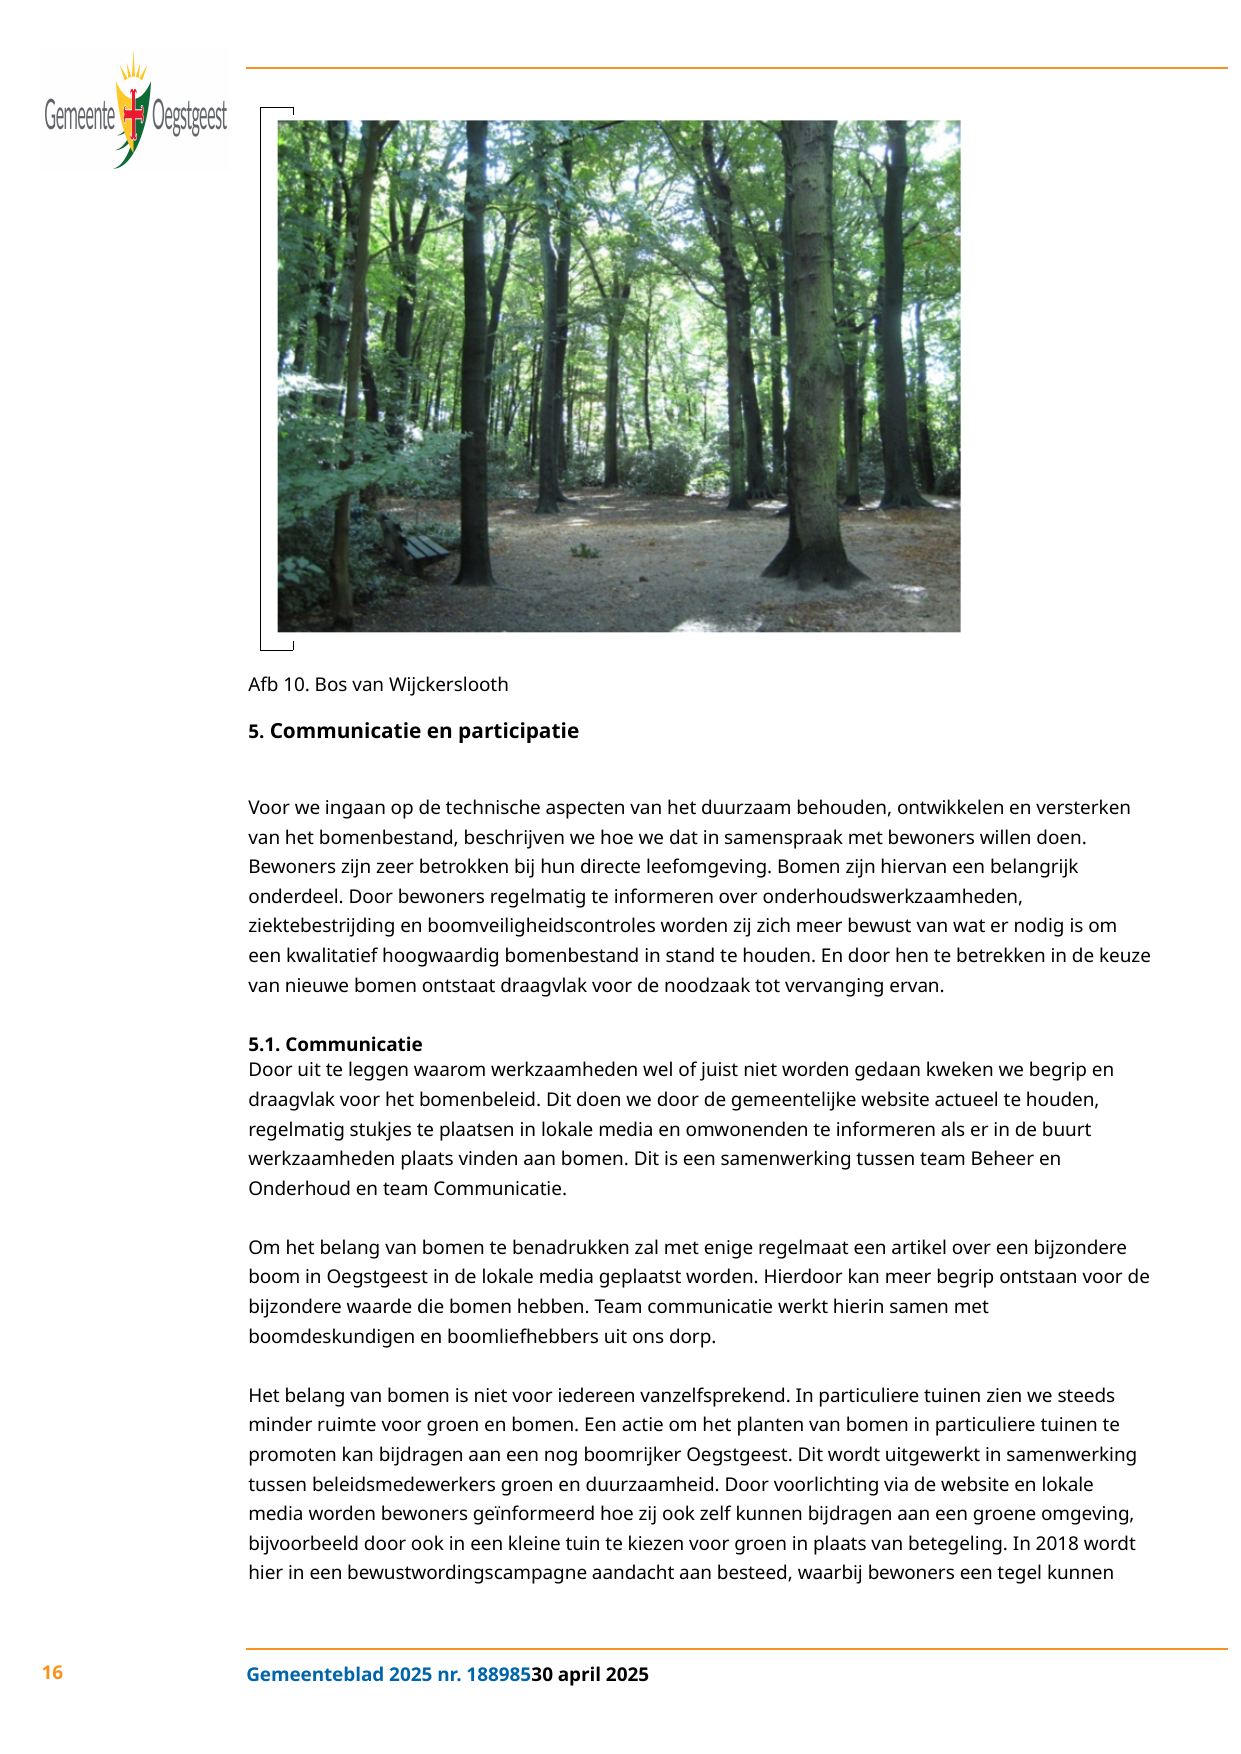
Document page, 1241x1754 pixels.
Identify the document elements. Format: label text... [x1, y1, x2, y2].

text Door uit te leggen waarom werkzaamheden wel of juist niet worden gedaan kweken we begrip en draagvlak voor het bomenbeleid. Dit doen we door de gemeentelijke website actueel te houden, regelmatig stukjes te plaatsen in lokale media en omwonenden te informeren als er in de buurt werkzaamheden plaats vinden aan bomen. Dit is een samenwerking tussen team Beheer en Onderhoud en team Communicatie. [248, 1057, 1152, 1201]
text Afb 10. Bos van Wijckerslooth [248, 671, 1152, 697]
picture [268, 115, 978, 641]
picture [41, 47, 231, 172]
text 5.1. Communicatie [248, 1031, 1152, 1057]
text Om het belang van bomen te benadrukken zal met enige regelmaat een artikel over een bijzondere boom in Oegstgeest in de lokale media geplaatst worden. Hierdoor kan meer begrip ontstaan voor de bijzondere waarde die bomen hebben. Team communicatie werkt hierin samen met boomdeskundigen en boomliefhebbers uit ons dorp. [248, 1234, 1152, 1349]
text Het belang van bomen is niet voor iedereen vanzelfsprekend. In particuliere tuinen zien we steeds minder ruimte voor groen en bomen. Een actie om het planten van bomen in particuliere tuinen te promoten kan bijdragen aan een nog boomrijker Oegstgeest. Dit wordt uitgewerkt in samenwerking tussen beleidsmedewerkers groen en duurzaamheid. Door voorlichting via de website en lokale media worden bewoners geïnformeerd hoe zij ook zelf kunnen bijdragen aan een groene omgeving, bijvoorbeeld door ook in een kleine tuin te kiezen voor groen in plaats van betegeling. In 2018 wordt hier in een bewustwordingscampagne aandacht aan besteed, waarbij bewoners een tegel kunnen [248, 1382, 1152, 1585]
text Voor we ingaan op de technische aspecten van het duurzaam behouden, ontwikkelen en versterken van het bomenbestand, beschrijven we hoe we dat in samenspraak met bewoners willen doen. Bewoners zijn zeer betrokken bij hun directe leefomgeving. Bomen zijn hiervan een belangrijk onderdeel. Door bewoners regelmatig te informeren over onderhoudswerkzaamheden, ziektebestrijding en boomveiligheidscontroles worden zij zich meer bewust van wat er nodig is om een kwalitatief hoogwaardig bomenbestand in stand te houden. En door hen te betrekken in de keuze van nieuwe bomen ontstaat draagvlak voor de noodzaak tot vervanging ervan. [248, 794, 1152, 997]
text 5. Communicatie en participatie [248, 717, 1152, 745]
